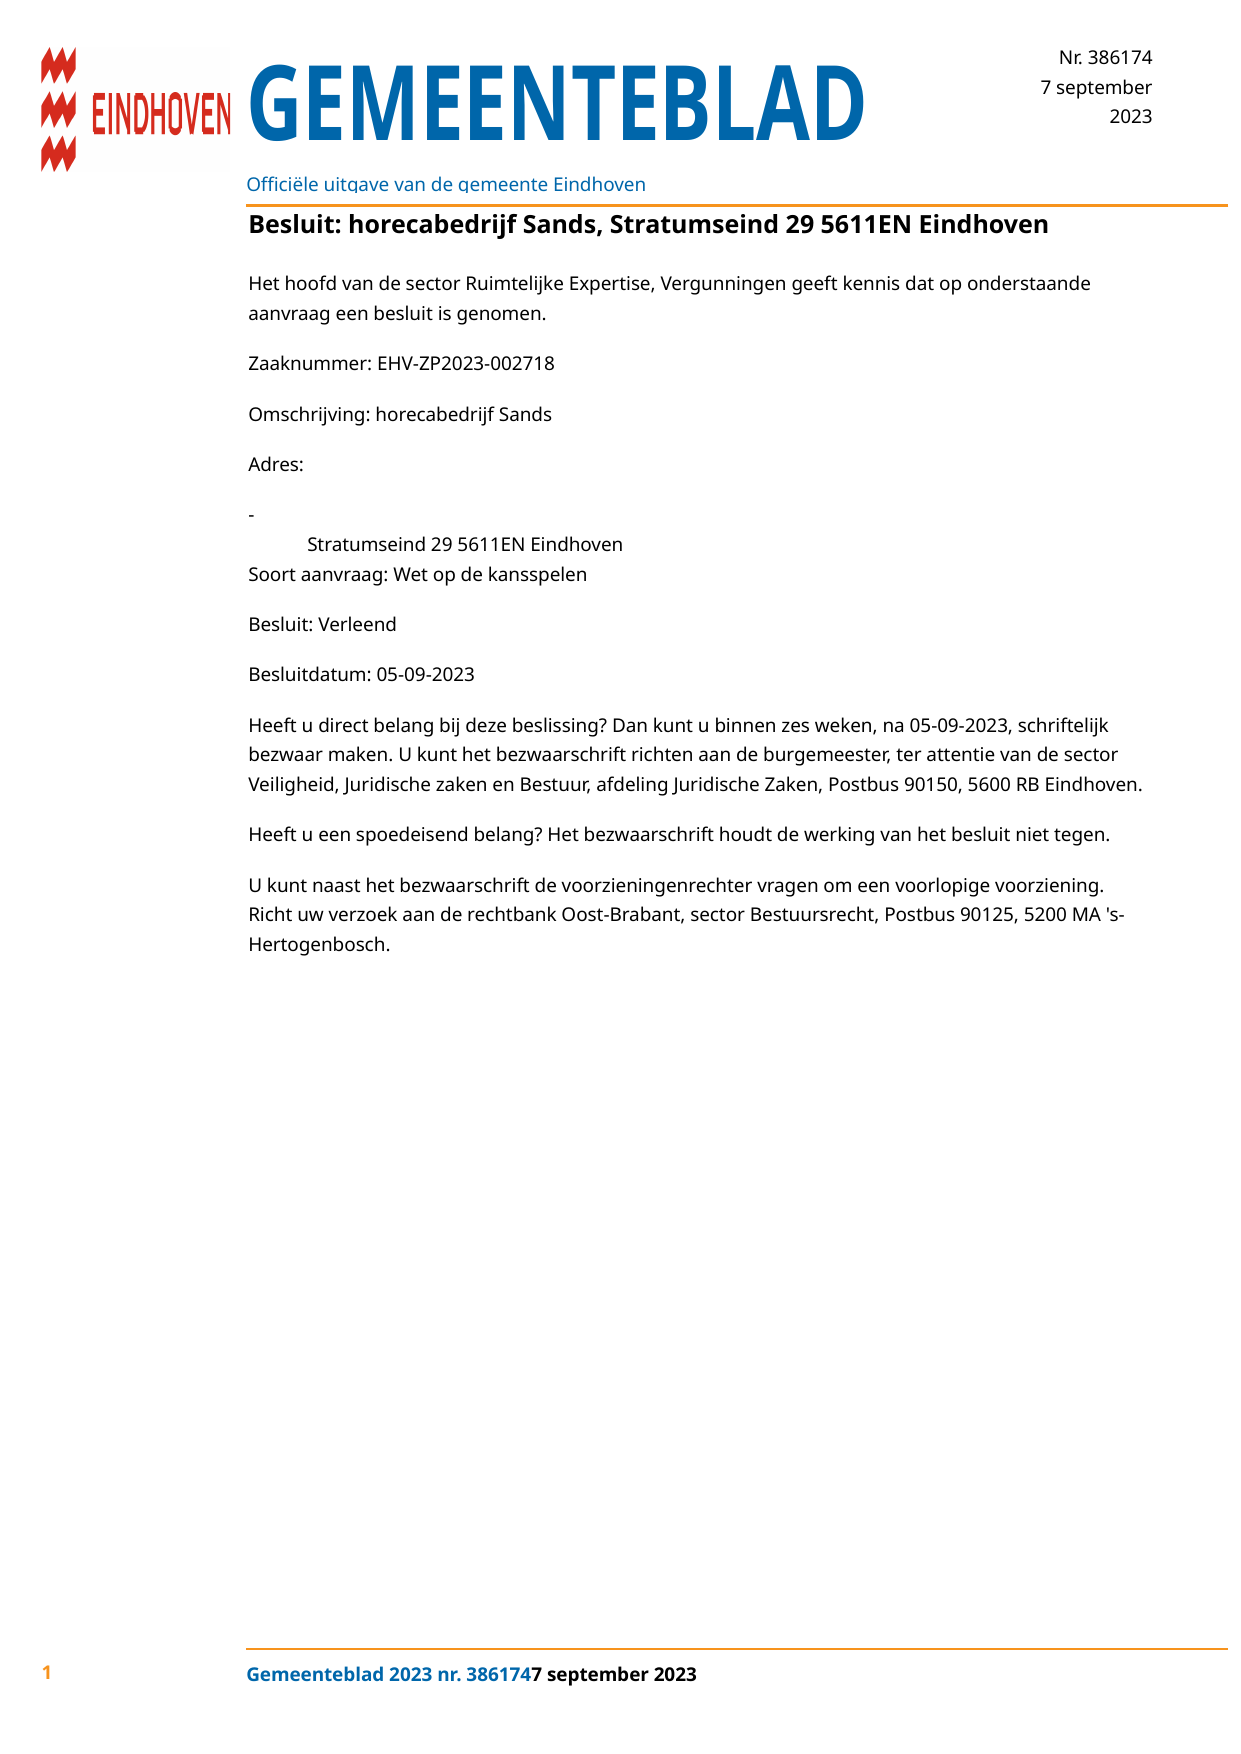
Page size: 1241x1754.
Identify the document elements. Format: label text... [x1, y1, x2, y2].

text Adres: [248, 451, 1152, 477]
text Zaaknummer: EHV-ZP2023-002718 [248, 350, 1152, 376]
text Soort aanvraag: Wet op de kansspelen [248, 561, 1152, 586]
text Besluit: horecabedrijf Sands, Stratumseind 29 5611EN Eindhoven [248, 207, 1152, 241]
text Heeft u een spoedeisend belang? Het bezwaarschrift houdt de werking van het besluit niet tegen. [248, 822, 1152, 847]
list Stratumseind 29 5611EN Eindhoven [248, 531, 1152, 557]
text Heeft u direct belang bij deze beslissing? Dan kunt u binnen zes weken, na 05-09-2023, schriftelijk bezwaar maken. U kunt het bezwaarschrift richten aan de burgemeester, ter attentie van de sector Veiligheid, Juridische zaken en Bestuur, afdeling Juridische Zaken, Postbus 90150, 5600 RB Eindhoven. [248, 712, 1152, 797]
picture [41, 47, 231, 172]
text Besluitdatum: 05-09-2023 [248, 662, 1152, 687]
text Het hoofd van de sector Ruimtelijke Expertise, Vergunningen geeft kennis dat op onderstaande aanvraag een besluit is genomen. [248, 270, 1152, 326]
text Besluit: Verleend [248, 611, 1152, 637]
text Omschrijving: horecabedrijf Sands [248, 401, 1152, 426]
text U kunt naast het bezwaarschrift de voorzieningenrechter vragen om een voorlopige voorziening. Richt uw verzoek aan de rechtbank Oost-Brabant, sector Bestuursrecht, Postbus 90125, 5200 MA 's-Hertogenbosch. [248, 872, 1152, 957]
